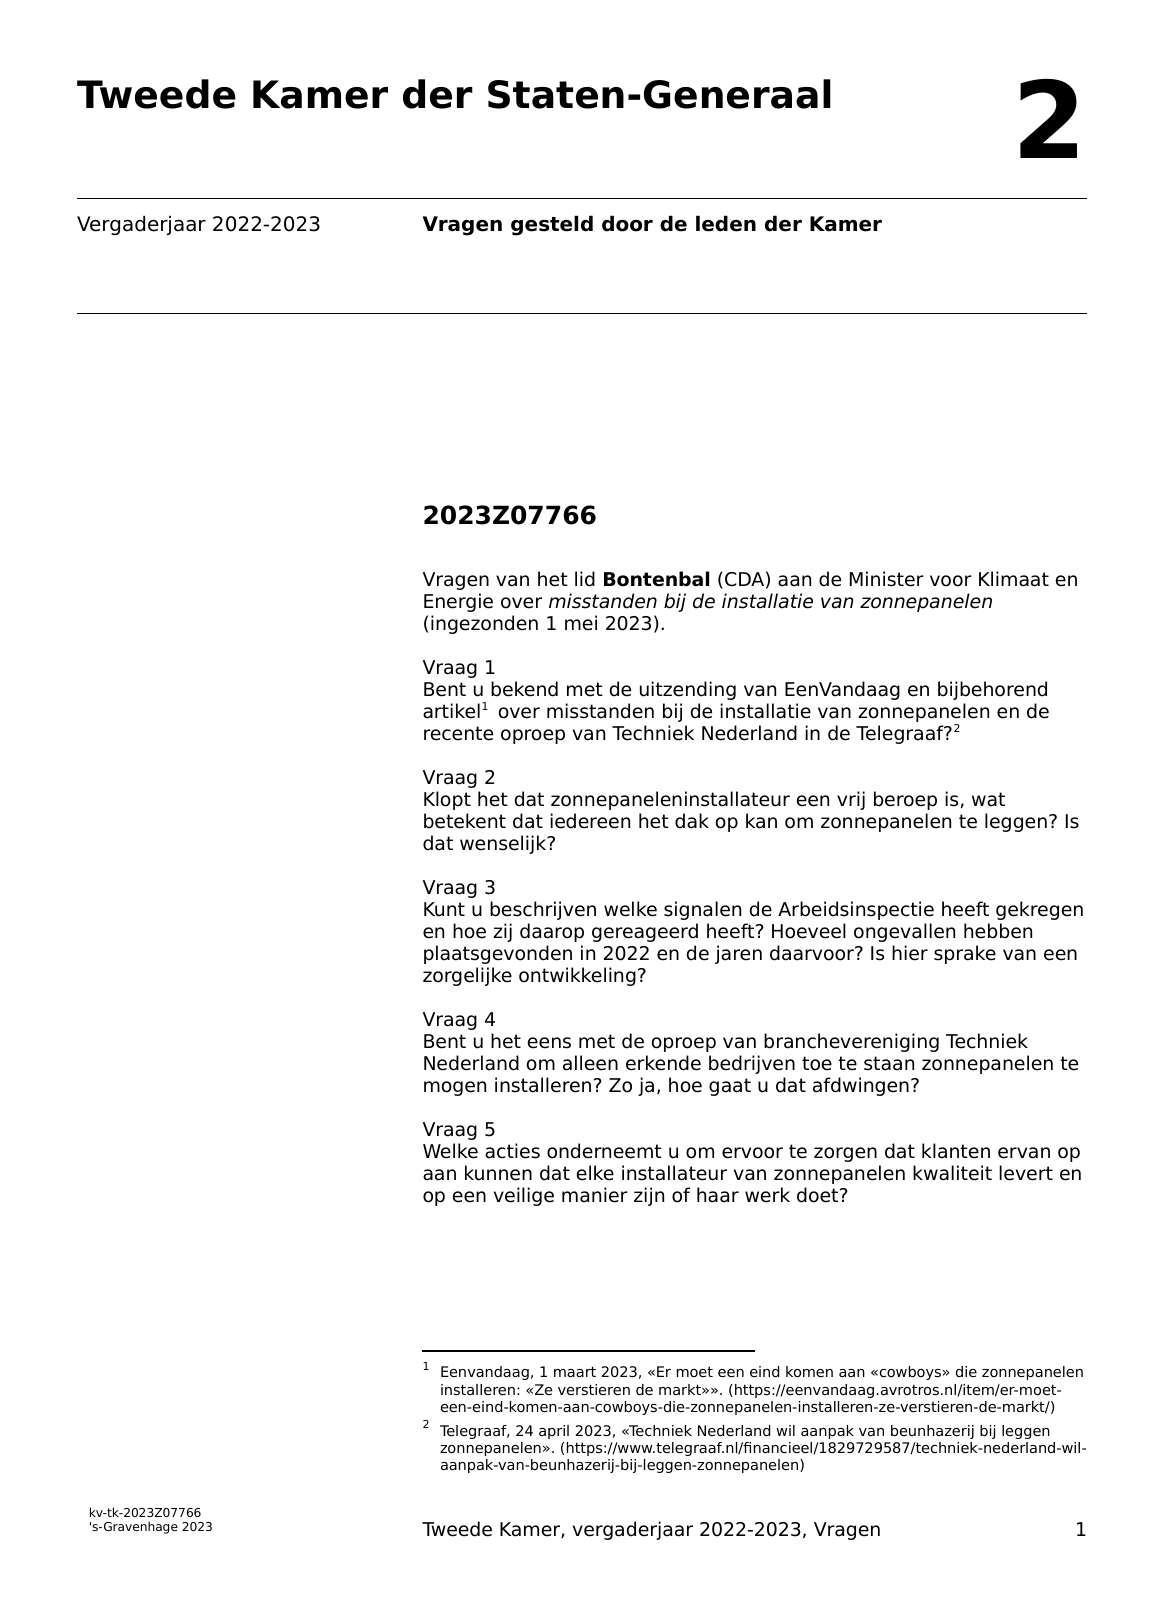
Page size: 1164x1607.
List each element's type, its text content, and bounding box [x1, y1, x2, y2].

table_header Tweede Kamer der Staten-Generaal [77, 59, 886, 198]
text kv-tk-2023Z07766 [88, 1506, 323, 1520]
text Vraag 3 [422, 877, 1087, 899]
text Eenvandaag, 1 maart 2023, «Er moet een eind komen aan «cowboys» die zonnepanelen installeren: «Ze verstieren de markt»». (https://eenvandaag.avrotros.nl/item/er-moet-een-eind-komen-aan-cowboys-die-zonnepanelen-installeren-ze-verstieren-de-markt/) [422, 1360, 1087, 1416]
table_cell Vragen gesteld door de leden der Kamer [422, 199, 1087, 313]
table_header 2 [886, 59, 1087, 198]
text Klopt het dat zonnepaneleninstallateur een vrij beroep is, wat betekent dat iedereen het dak op kan om zonnepanelen te leggen? Is dat wenselijk? [422, 789, 1087, 855]
table_cell Vergaderjaar 2022-2023 [77, 199, 422, 313]
text Vraag 1 [422, 657, 1087, 679]
text Telegraaf, 24 april 2023, «Techniek Nederland wil aanpak van beunhazerij bij leggen zonnepanelen». (https://www.telegraaf.nl/financieel/1829729587/techniek-nederland-wil-aanpak-van-beunhazerij-bij-leggen-zonnepanelen) [422, 1418, 1087, 1474]
text Vraag 2 [422, 767, 1087, 789]
text Bent u het eens met de oproep van branchevereniging Techniek Nederland om alleen erkende bedrijven toe te staan zonnepanelen te mogen installeren? Zo ja, hoe gaat u dat afdwingen? [422, 1031, 1087, 1097]
text Vraag 4 [422, 1009, 1087, 1031]
text Welke acties onderneemt u om ervoor te zorgen dat klanten ervan op aan kunnen dat elke installateur van zonnepanelen kwaliteit levert en op een veilige manier zijn of haar werk doet? [422, 1141, 1087, 1207]
text 's-Gravenhage 2023 [88, 1520, 323, 1534]
text 2023Z07766 [422, 501, 1087, 531]
text Vraag 5 [422, 1119, 1087, 1141]
text Kunt u beschrijven welke signalen de Arbeidsinspectie heeft gekregen en hoe zij daarop gereageerd heeft? Hoeveel ongevallen hebben plaatsgevonden in 2022 en de jaren daarvoor? Is hier sprake van een zorgelijke ontwikkeling? [422, 899, 1087, 987]
text Vragen van het lid Bontenbal (CDA) aan de Minister voor Klimaat en Energie over misstanden bij de installatie van zonnepanelen (ingezonden 1 mei 2023). [422, 569, 1087, 635]
text Bent u bekend met de uitzending van EenVandaag en bijbehorend artikel over misstanden bij de installatie van zonnepanelen en de recente oproep van Techniek Nederland in de Telegraaf? [422, 679, 1087, 745]
